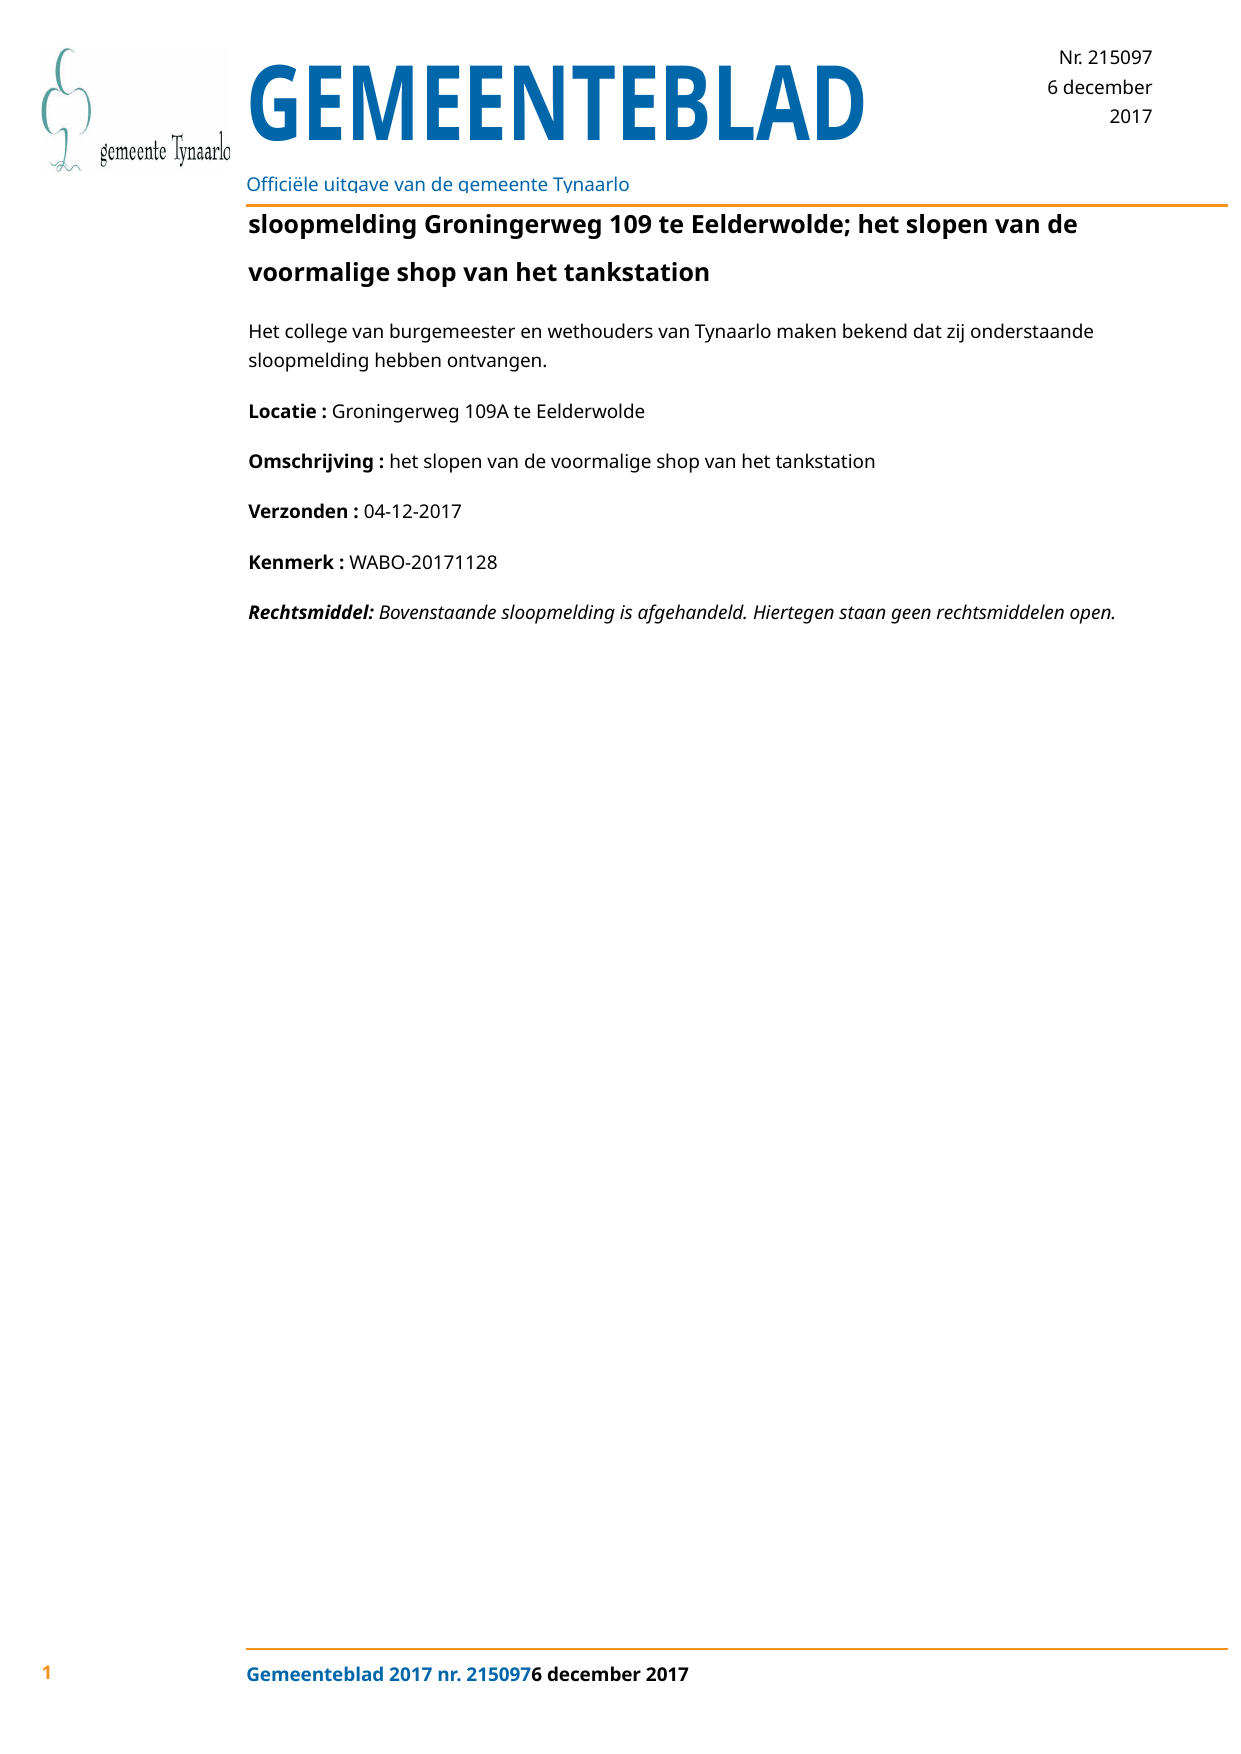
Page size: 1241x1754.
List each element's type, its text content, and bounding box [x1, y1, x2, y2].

picture [41, 47, 231, 172]
text sloopmelding Groningerweg 109 te Eelderwolde; het slopen van de voormalige shop van het tankstation [248, 207, 1152, 288]
text Locatie : Groningerweg 109A te Eelderwolde [248, 398, 1152, 424]
text Kenmerk : WABO-20171128 [248, 549, 1152, 575]
text Rechtsmiddel: Bovenstaande sloopmelding is afgehandeld. Hiertegen staan geen rechtsmiddelen open. [248, 599, 1152, 625]
text Het college van burgemeester en wethouders van Tynaarlo maken bekend dat zij onderstaande sloopmelding hebben ontvangen. [248, 318, 1152, 373]
text Omschrijving : het slopen van de voormalige shop van het tankstation [248, 448, 1152, 474]
text Verzonden : 04-12-2017 [248, 499, 1152, 524]
